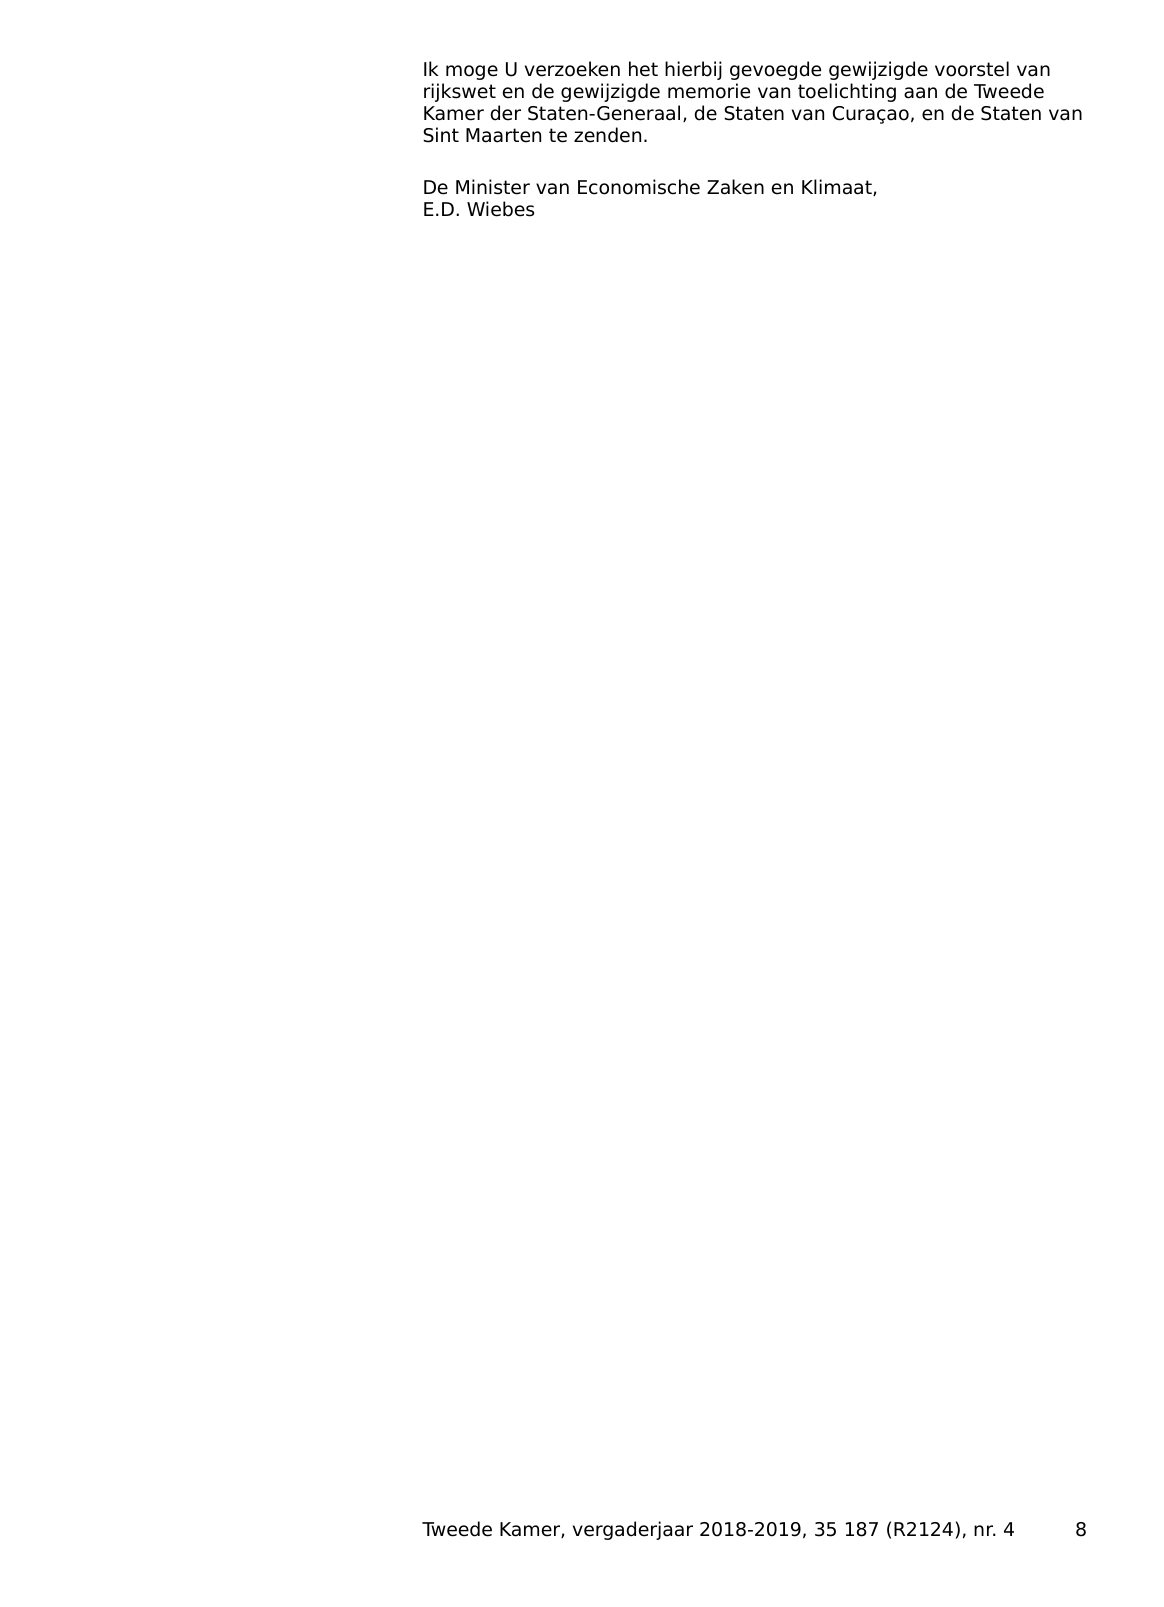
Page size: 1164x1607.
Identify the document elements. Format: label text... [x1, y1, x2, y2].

text De Minister van Economische Zaken en Klimaat, E.D. Wiebes [422, 177, 1087, 221]
text Ik moge U verzoeken het hierbij gevoegde gewijzigde voorstel van rijkswet en de gewijzigde memorie van toelichting aan de Tweede Kamer der Staten-Generaal, de Staten van Curaçao, en de Staten van Sint Maarten te zenden. [422, 59, 1087, 147]
